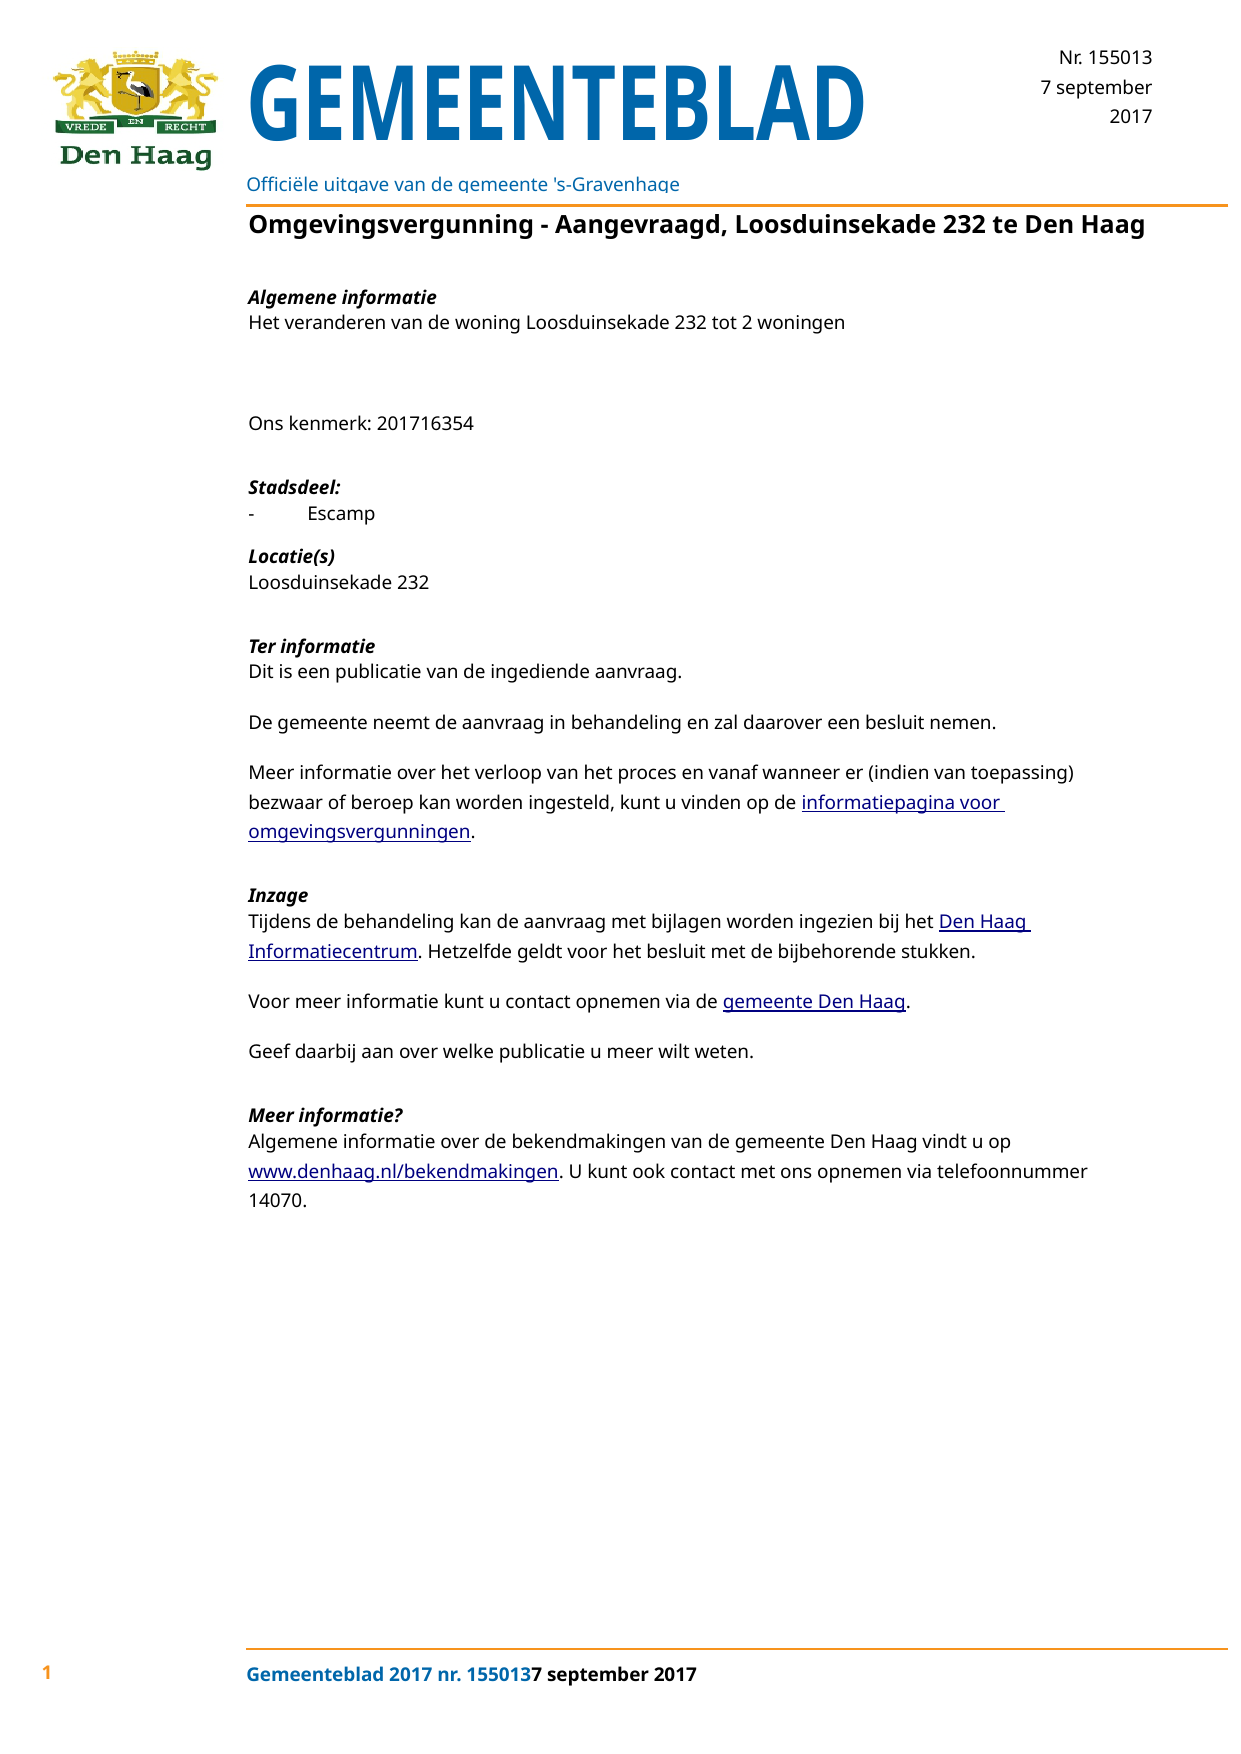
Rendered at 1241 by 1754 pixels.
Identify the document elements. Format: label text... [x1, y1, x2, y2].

text Algemene informatie over de bekendmakingen van de gemeente Den Haag vindt u op www.denhaag.nl/bekendmakingen. U kunt ook contact met ons opnemen via telefoonnummer 14070. [248, 1128, 1152, 1213]
text Omgevingsvergunning - Aangevraagd, Loosduinsekade 232 te Den Haag [248, 207, 1152, 241]
text Ter informatie [248, 633, 1152, 659]
text Locatie(s) [248, 543, 1152, 569]
text Stadsdeel: [248, 474, 1152, 500]
text De gemeente neemt de aanvraag in behandeling en zal daarover een besluit nemen. [248, 709, 1152, 735]
text Ons kenmerk: 201716354 [248, 410, 1152, 436]
text Algemene informatie [248, 284, 1152, 309]
list Escamp [248, 500, 1152, 526]
text Meer informatie? [248, 1103, 1152, 1128]
text Tijdens de behandeling kan de aanvraag met bijlagen worden ingezien bij het Den Haag Informatiecentrum. Hetzelfde geldt voor het besluit met de bijbehorende stukken. [248, 908, 1152, 964]
text Inzage [248, 883, 1152, 908]
text Het veranderen van de woning Loosduinsekade 232 tot 2 woningen [248, 309, 1152, 335]
text Dit is een publicatie van de ingediende aanvraag. [248, 659, 1152, 684]
picture [41, 47, 231, 172]
text Loosduinsekade 232 [248, 569, 1152, 595]
text Meer informatie over het verloop van het proces en vanaf wanneer er (indien van toepassing) bezwaar of beroep kan worden ingesteld, kunt u vinden op de informatiepagina voor omgevingsvergunningen. [248, 759, 1152, 844]
text Geef daarbij aan over welke publicatie u meer wilt weten. [248, 1039, 1152, 1064]
text Voor meer informatie kunt u contact opnemen via de gemeente Den Haag. [248, 988, 1152, 1014]
